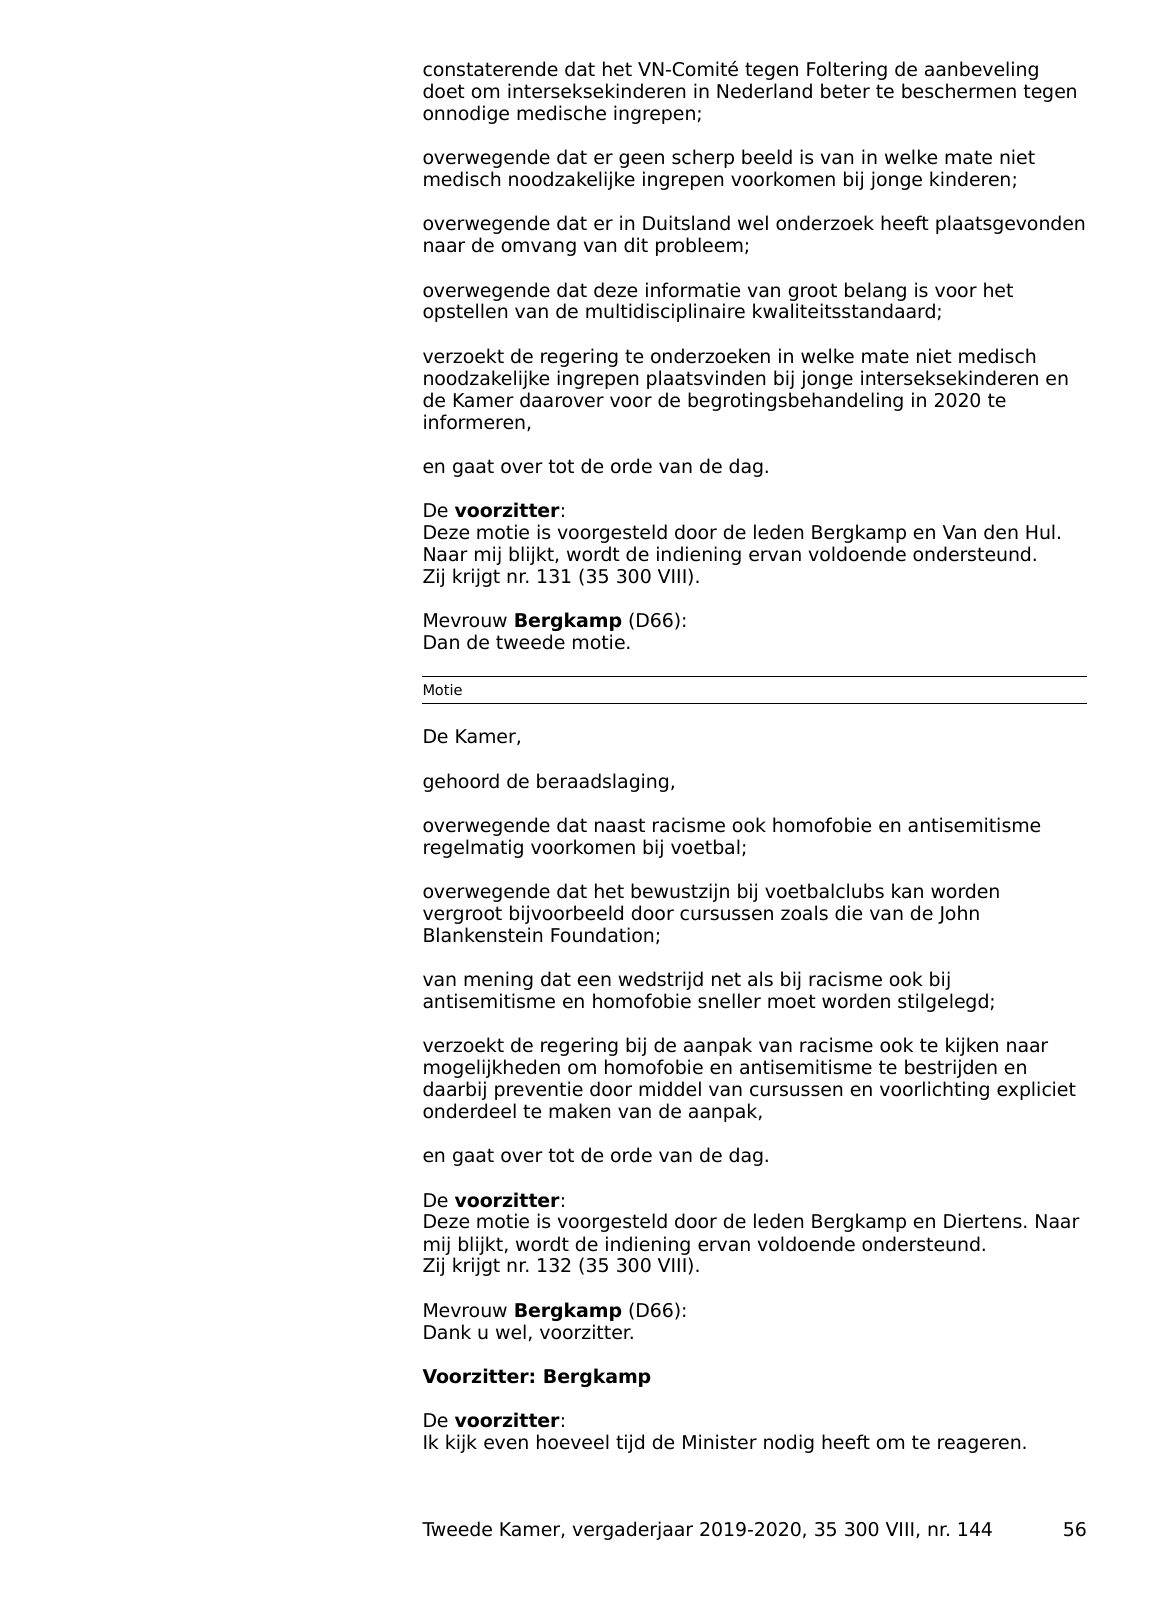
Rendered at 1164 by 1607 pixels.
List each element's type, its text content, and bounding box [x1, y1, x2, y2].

text Mevrouw Bergkamp (D66): [422, 1299, 1087, 1322]
text van mening dat een wedstrijd net als bij racisme ook bij antisemitisme en homofobie sneller moet worden stilgelegd; [422, 969, 1087, 1013]
text constaterende dat het VN-Comité tegen Foltering de aanbeveling doet om interseksekinderen in Nederland beter te beschermen tegen onnodige medische ingrepen; [422, 59, 1087, 125]
text Deze motie is voorgesteld door de leden Bergkamp en Van den Hul. Naar mij blijkt, wordt de indiening ervan voldoende ondersteund. [422, 522, 1087, 566]
text De voorzitter: [422, 1410, 1087, 1432]
text De Kamer, [422, 726, 1087, 748]
text overwegende dat deze informatie van groot belang is voor het opstellen van de multidisciplinaire kwaliteitsstandaard; [422, 279, 1087, 323]
text Zij krijgt nr. 131 (35 300 VIII). [422, 566, 1087, 588]
text verzoekt de regering bij de aanpak van racisme ook te kijken naar mogelijkheden om homofobie en antisemitisme te bestrijden en daarbij preventie door middel van cursussen en voorlichting expliciet onderdeel te maken van de aanpak, [422, 1035, 1087, 1123]
text Zij krijgt nr. 132 (35 300 VIII). [422, 1255, 1087, 1277]
text en gaat over tot de orde van de dag. [422, 1145, 1087, 1167]
text overwegende dat naast racisme ook homofobie en antisemitisme regelmatig voorkomen bij voetbal; [422, 815, 1087, 859]
text Dan de tweede motie. [422, 632, 1087, 654]
text overwegende dat het bewustzijn bij voetbalclubs kan worden vergroot bijvoorbeeld door cursussen zoals die van de John Blankenstein Foundation; [422, 881, 1087, 947]
text De voorzitter: [422, 1189, 1087, 1211]
text Deze motie is voorgesteld door de leden Bergkamp en Diertens. Naar mij blijkt, wordt de indiening ervan voldoende ondersteund. [422, 1211, 1087, 1255]
text De voorzitter: [422, 500, 1087, 522]
text gehoord de beraadslaging, [422, 771, 1087, 793]
text overwegende dat er in Duitsland wel onderzoek heeft plaatsgevonden naar de omvang van dit probleem; [422, 213, 1087, 257]
subtitle Voorzitter: Bergkamp [422, 1366, 1087, 1388]
text Mevrouw Bergkamp (D66): [422, 610, 1087, 632]
text verzoekt de regering te onderzoeken in welke mate niet medisch noodzakelijke ingrepen plaatsvinden bij jonge interseksekinderen en de Kamer daarover voor de begrotingsbehandeling in 2020 te informeren, [422, 346, 1087, 433]
text Dank u wel, voorzitter. [422, 1322, 1087, 1343]
text Ik kijk even hoeveel tijd de Minister nodig heeft om te reageren. [422, 1432, 1087, 1454]
text en gaat over tot de orde van de dag. [422, 456, 1087, 478]
text overwegende dat er geen scherp beeld is van in welke mate niet medisch noodzakelijke ingrepen voorkomen bij jonge kinderen; [422, 147, 1087, 191]
table_header Motie [422, 677, 1087, 703]
